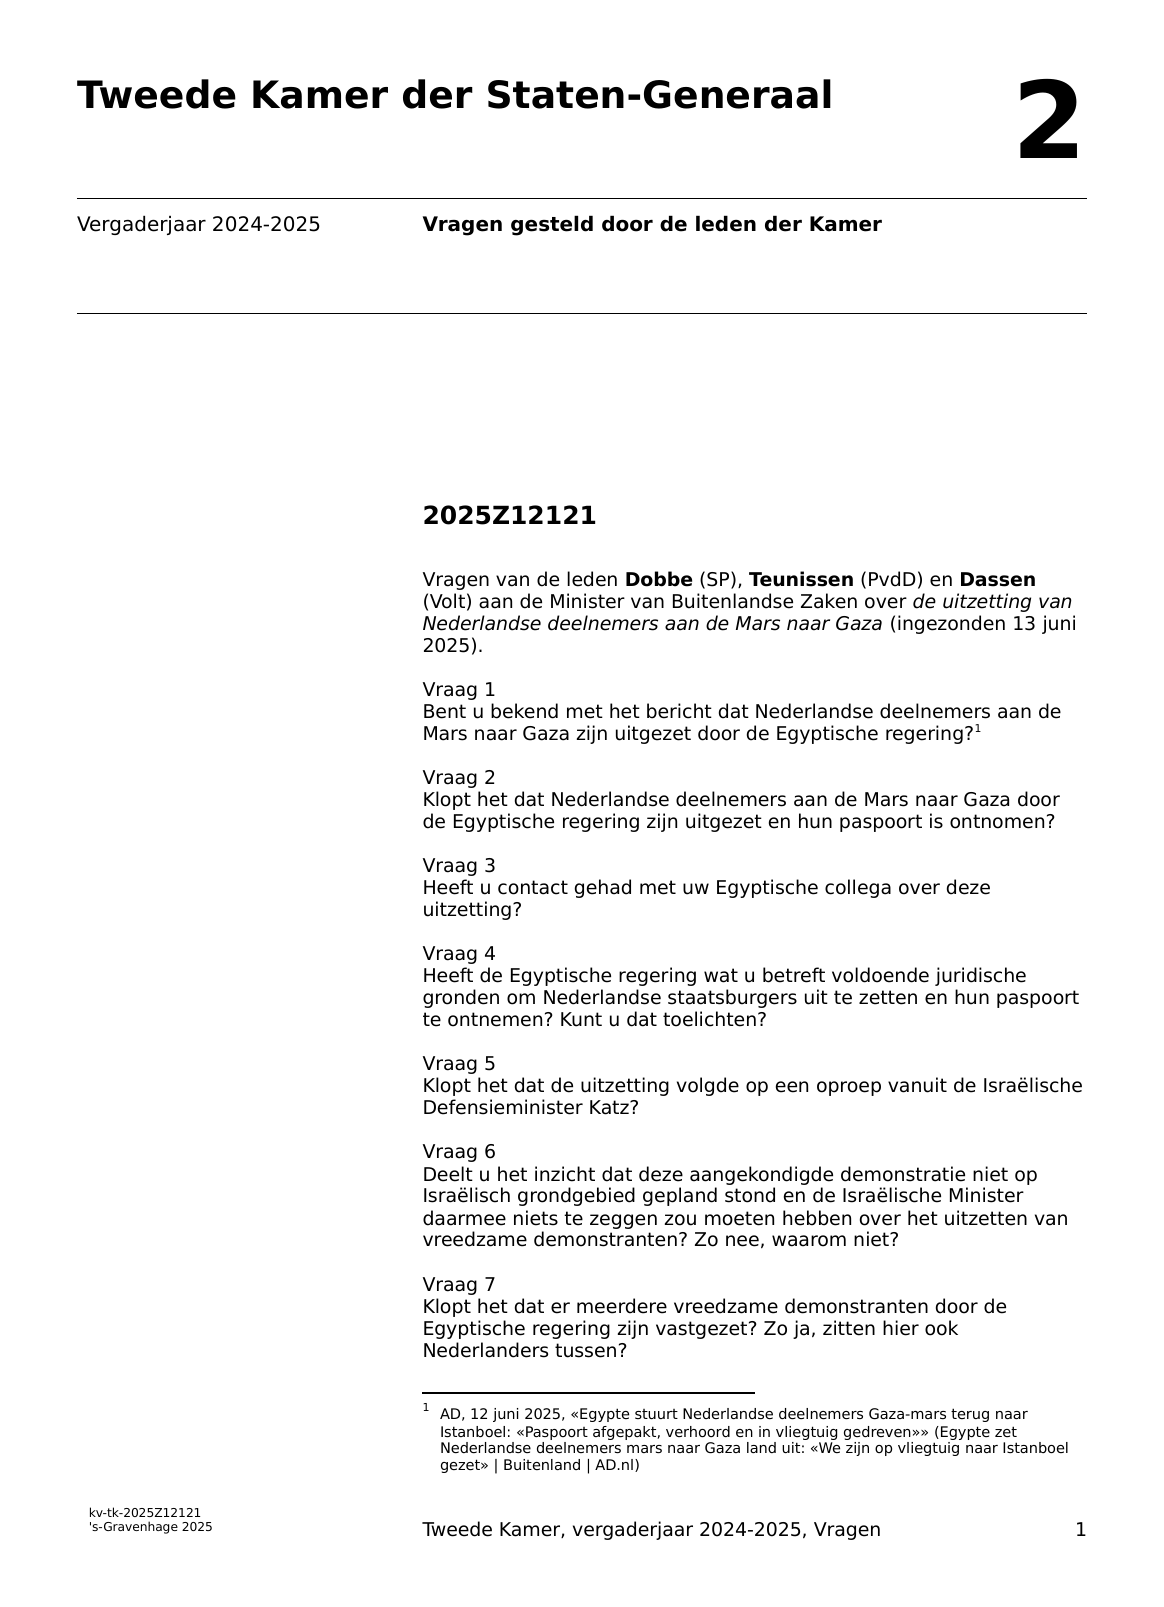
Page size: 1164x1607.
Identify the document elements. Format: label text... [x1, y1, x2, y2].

text Vraag 4 [422, 943, 1087, 965]
text Vraag 2 [422, 767, 1087, 789]
text AD, 12 juni 2025, «Egypte stuurt Nederlandse deelnemers Gaza-mars terug naar Istanboel: «Paspoort afgepakt, verhoord en in vliegtuig gedreven»» (Egypte zet Nederlandse deelnemers mars naar Gaza land uit: «We zijn op vliegtuig naar Istanboel gezet» | Buitenland | AD.nl) [422, 1402, 1087, 1474]
text Vragen van de leden Dobbe (SP), Teunissen (PvdD) en Dassen (Volt) aan de Minister van Buitenlandse Zaken over de uitzetting van Nederlandse deelnemers aan de Mars naar Gaza (ingezonden 13 juni 2025). [422, 569, 1087, 657]
text Klopt het dat Nederlandse deelnemers aan de Mars naar Gaza door de Egyptische regering zijn uitgezet en hun paspoort is ontnomen? [422, 789, 1087, 833]
table_cell Vergaderjaar 2024-2025 [77, 199, 422, 313]
text Vraag 6 [422, 1141, 1087, 1163]
text Vraag 7 [422, 1273, 1087, 1296]
text Heeft u contact gehad met uw Egyptische collega over deze uitzetting? [422, 877, 1087, 921]
text 's-Gravenhage 2025 [88, 1520, 323, 1534]
text kv-tk-2025Z12121 [88, 1506, 323, 1520]
text Klopt het dat er meerdere vreedzame demonstranten door de Egyptische regering zijn vastgezet? Zo ja, zitten hier ook Nederlanders tussen? [422, 1296, 1087, 1361]
text Vraag 3 [422, 855, 1087, 877]
table_header Tweede Kamer der Staten-Generaal [77, 59, 886, 198]
text Klopt het dat de uitzetting volgde op een oproep vanuit de Israëlische Defensieminister Katz? [422, 1075, 1087, 1119]
text 2025Z12121 [422, 501, 1087, 531]
table_header 2 [886, 59, 1087, 198]
text Deelt u het inzicht dat deze aangekondigde demonstratie niet op Israëlisch grondgebied gepland stond en de Israëlische Minister daarmee niets te zeggen zou moeten hebben over het uitzetten van vreedzame demonstranten? Zo nee, waarom niet? [422, 1163, 1087, 1251]
text Bent u bekend met het bericht dat Nederlandse deelnemers aan de Mars naar Gaza zijn uitgezet door de Egyptische regering? [422, 701, 1087, 745]
text Vraag 1 [422, 679, 1087, 701]
text Heeft de Egyptische regering wat u betreft voldoende juridische gronden om Nederlandse staatsburgers uit te zetten en hun paspoort te ontnemen? Kunt u dat toelichten? [422, 965, 1087, 1031]
table_cell Vragen gesteld door de leden der Kamer [422, 199, 1087, 313]
text Vraag 5 [422, 1053, 1087, 1075]
